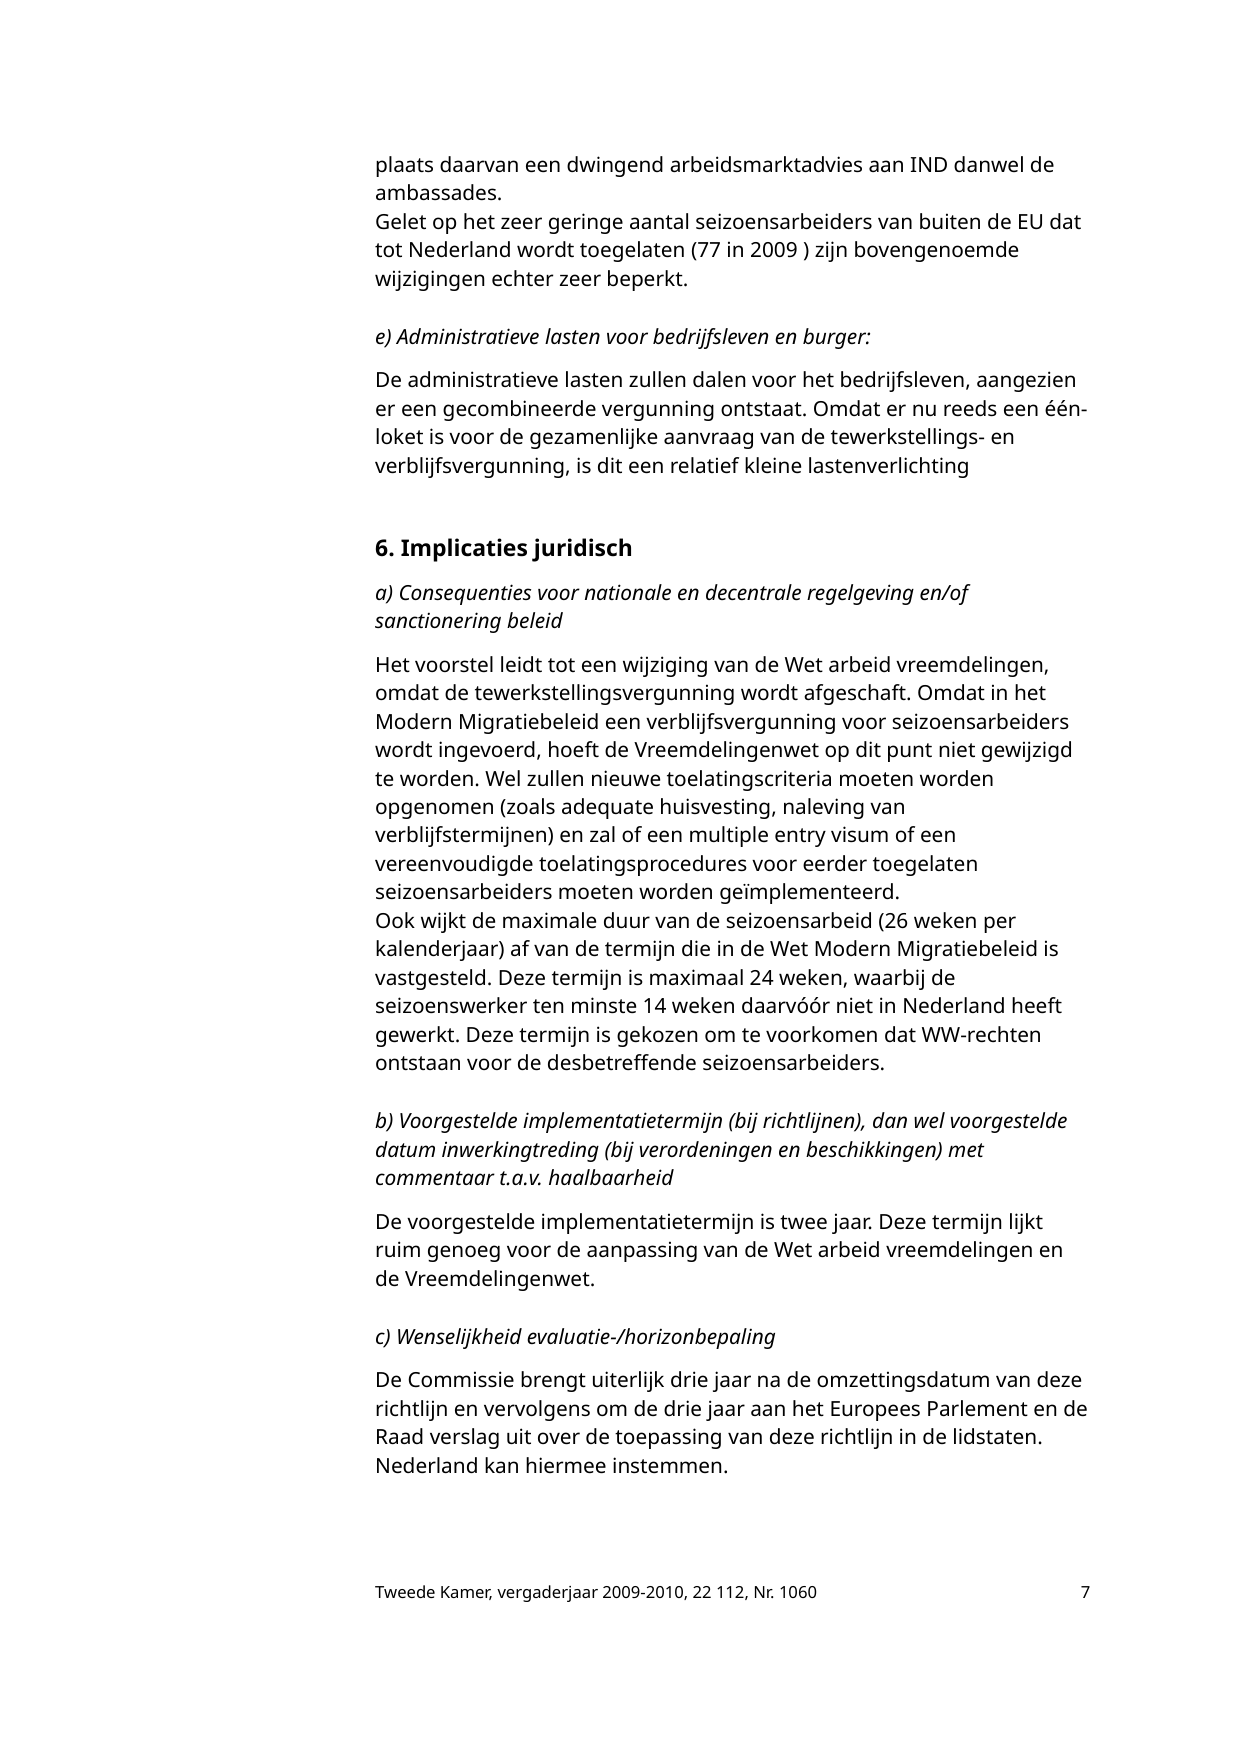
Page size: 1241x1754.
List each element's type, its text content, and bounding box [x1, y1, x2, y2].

text Ook wijkt de maximale duur van de seizoensarbeid (26 weken per kalenderjaar) af van de termijn die in de Wet Modern Migratiebeleid is vastgesteld. Deze termijn is maximaal 24 weken, waarbij de seizoenswerker ten minste 14 weken daarvóór niet in Nederland heeft gewerkt. Deze termijn is gekozen om te voorkomen dat WW-rechten ontstaan voor de desbetreffende seizoensarbeiders. [375, 906, 1090, 1077]
text De Commissie brengt uiterlijk drie jaar na de omzettingsdatum van deze richtlijn en vervolgens om de drie jaar aan het Europees Parlement en de Raad verslag uit over de toepassing van deze richtlijn in de lidstaten. Nederland kan hiermee instemmen. [375, 1366, 1090, 1479]
text plaats daarvan een dwingend arbeidsmarktadvies aan IND danwel de ambassades. [375, 150, 1090, 207]
text De voorgestelde implementatietermijn is twee jaar. Deze termijn lijkt ruim genoeg voor de aanpassing van de Wet arbeid vreemdelingen en de Vreemdelingenwet. [375, 1207, 1090, 1292]
text a) Consequenties voor nationale en decentrale regelgeving en/of sanctionering beleid [375, 578, 1090, 635]
text Gelet op het zeer geringe aantal seizoensarbeiders van buiten de EU dat tot Nederland wordt toegelaten (77 in 2009 ) zijn bovengenoemde wijzigingen echter zeer beperkt. [375, 207, 1090, 292]
text Het voorstel leidt tot een wijziging van de Wet arbeid vreemdelingen, omdat de tewerkstellingsvergunning wordt afgeschaft. Omdat in het Modern Migratiebeleid een verblijfsvergunning voor seizoensarbeiders wordt ingevoerd, hoeft de Vreemdelingenwet op dit punt niet gewijzigd te worden. Wel zullen nieuwe toelatingscriteria moeten worden opgenomen (zoals adequate huisvesting, naleving van verblijfstermijnen) en zal of een multiple entry visum of een vereenvoudigde toelatingsprocedures voor eerder toegelaten seizoensarbeiders moeten worden geïmplementeerd. [375, 650, 1090, 906]
text e) Administratieve lasten voor bedrijfsleven en burger: [375, 322, 1090, 351]
subtitle 6. Implicaties juridisch [375, 532, 1090, 563]
text c) Wenselijkheid evaluatie-/horizonbepaling [375, 1322, 1090, 1351]
text De administratieve lasten zullen dalen voor het bedrijfsleven, aangezien er een gecombineerde vergunning ontstaat. Omdat er nu reeds een één-loket is voor de gezamenlijke aanvraag van de tewerkstellings- en verblijfsvergunning, is dit een relatief kleine lastenverlichting [375, 366, 1090, 479]
text b) Voorgestelde implementatietermijn (bij richtlijnen), dan wel voorgestelde datum inwerkingtreding (bij verordeningen en beschikkingen) met commentaar t.a.v. haalbaarheid [375, 1107, 1090, 1192]
